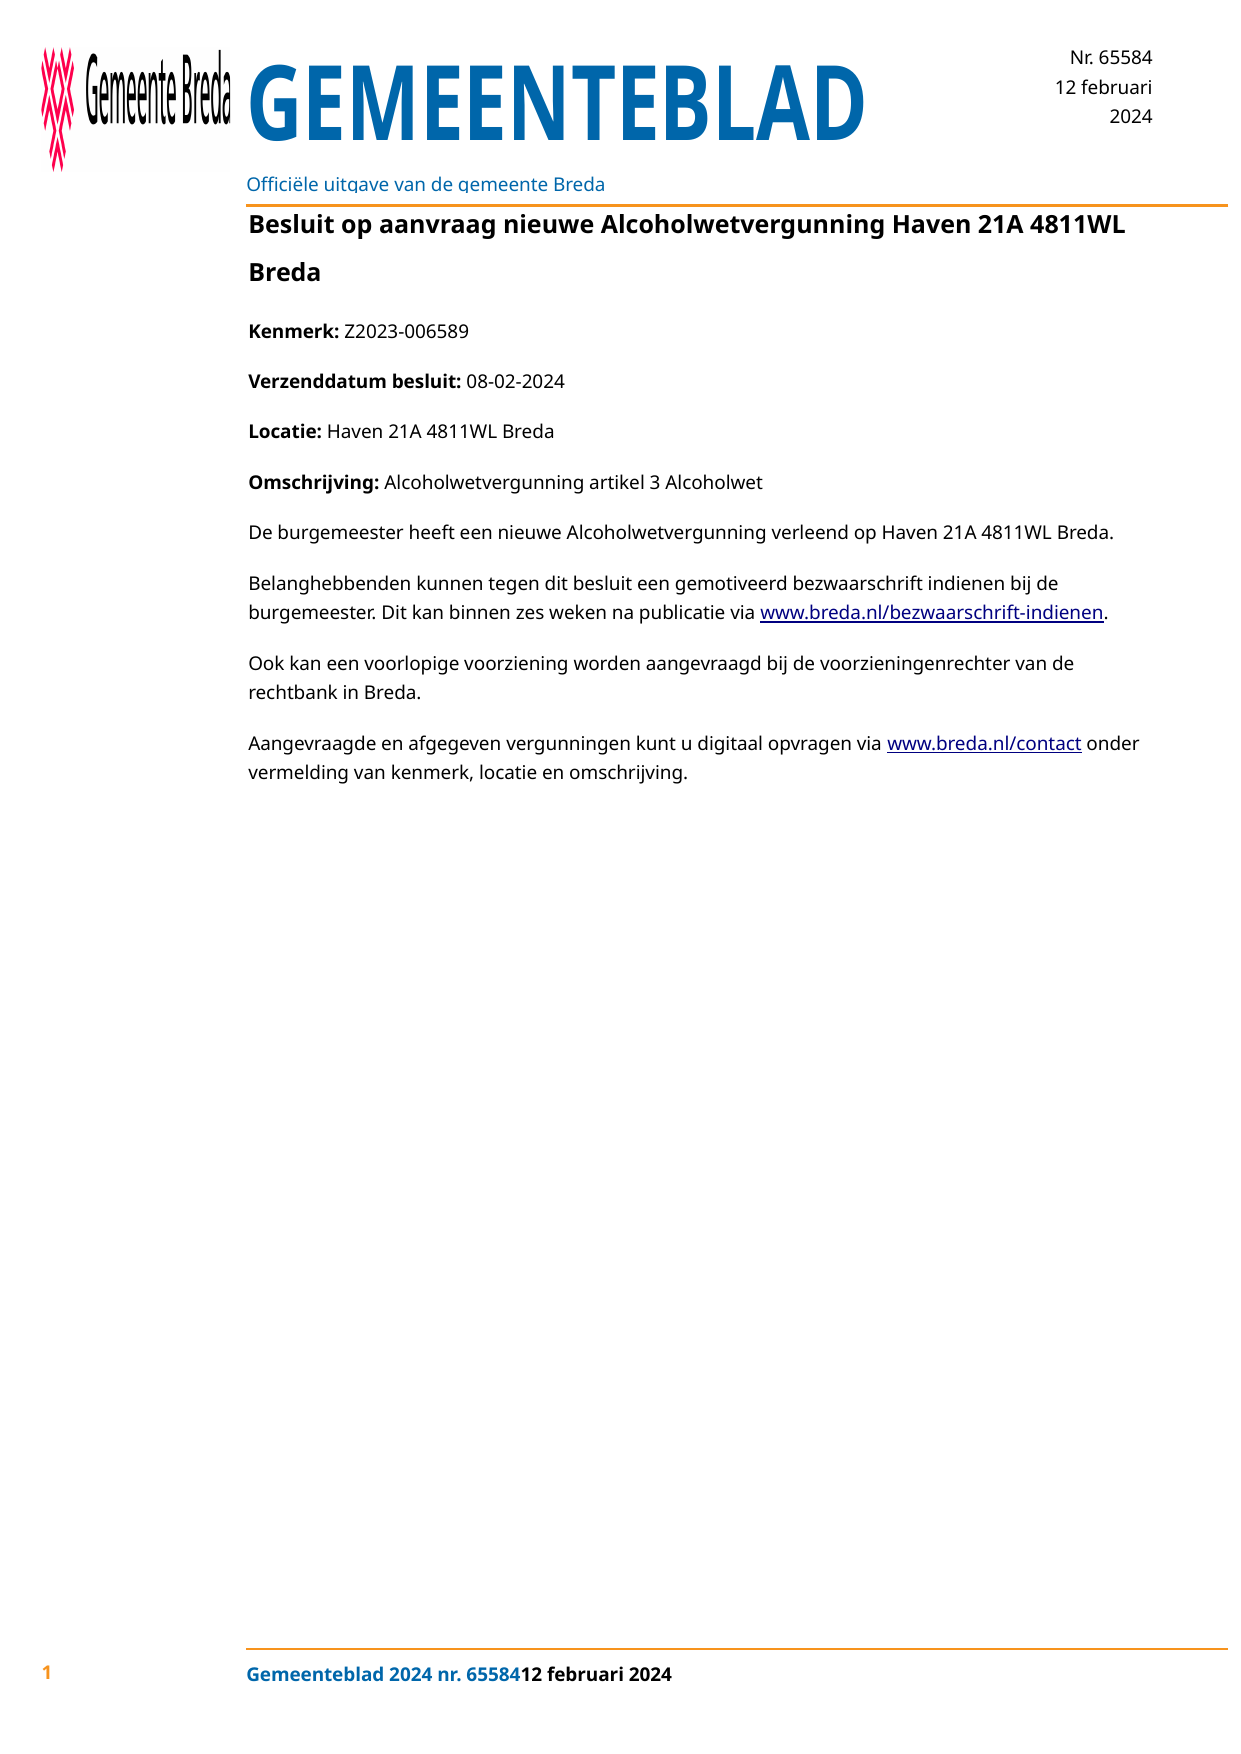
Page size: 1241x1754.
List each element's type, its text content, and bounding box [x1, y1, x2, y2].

text Belanghebbenden kunnen tegen dit besluit een gemotiveerd bezwaarschrift indienen bij de burgemeester. Dit kan binnen zes weken na publicatie via www.breda.nl/bezwaarschrift-indienen. [248, 570, 1152, 625]
text Verzenddatum besluit: 08-02-2024 [248, 368, 1152, 394]
text Ook kan een voorlopige voorziening worden aangevraagd bij de voorzieningenrechter van de rechtbank in Breda. [248, 650, 1152, 705]
picture [41, 47, 231, 172]
text Locatie: Haven 21A 4811WL Breda [248, 419, 1152, 444]
text Kenmerk: Z2023-006589 [248, 318, 1152, 344]
text De burgemeester heeft een nieuwe Alcoholwetvergunning verleend op Haven 21A 4811WL Breda. [248, 519, 1152, 545]
text Omschrijving: Alcoholwetvergunning artikel 3 Alcoholwet [248, 469, 1152, 495]
text Besluit op aanvraag nieuwe Alcoholwetvergunning Haven 21A 4811WL Breda [248, 207, 1152, 288]
text Aangevraagde en afgegeven vergunningen kunt u digitaal opvragen via www.breda.nl/contact onder vermelding van kenmerk, locatie en omschrijving. [248, 730, 1152, 785]
